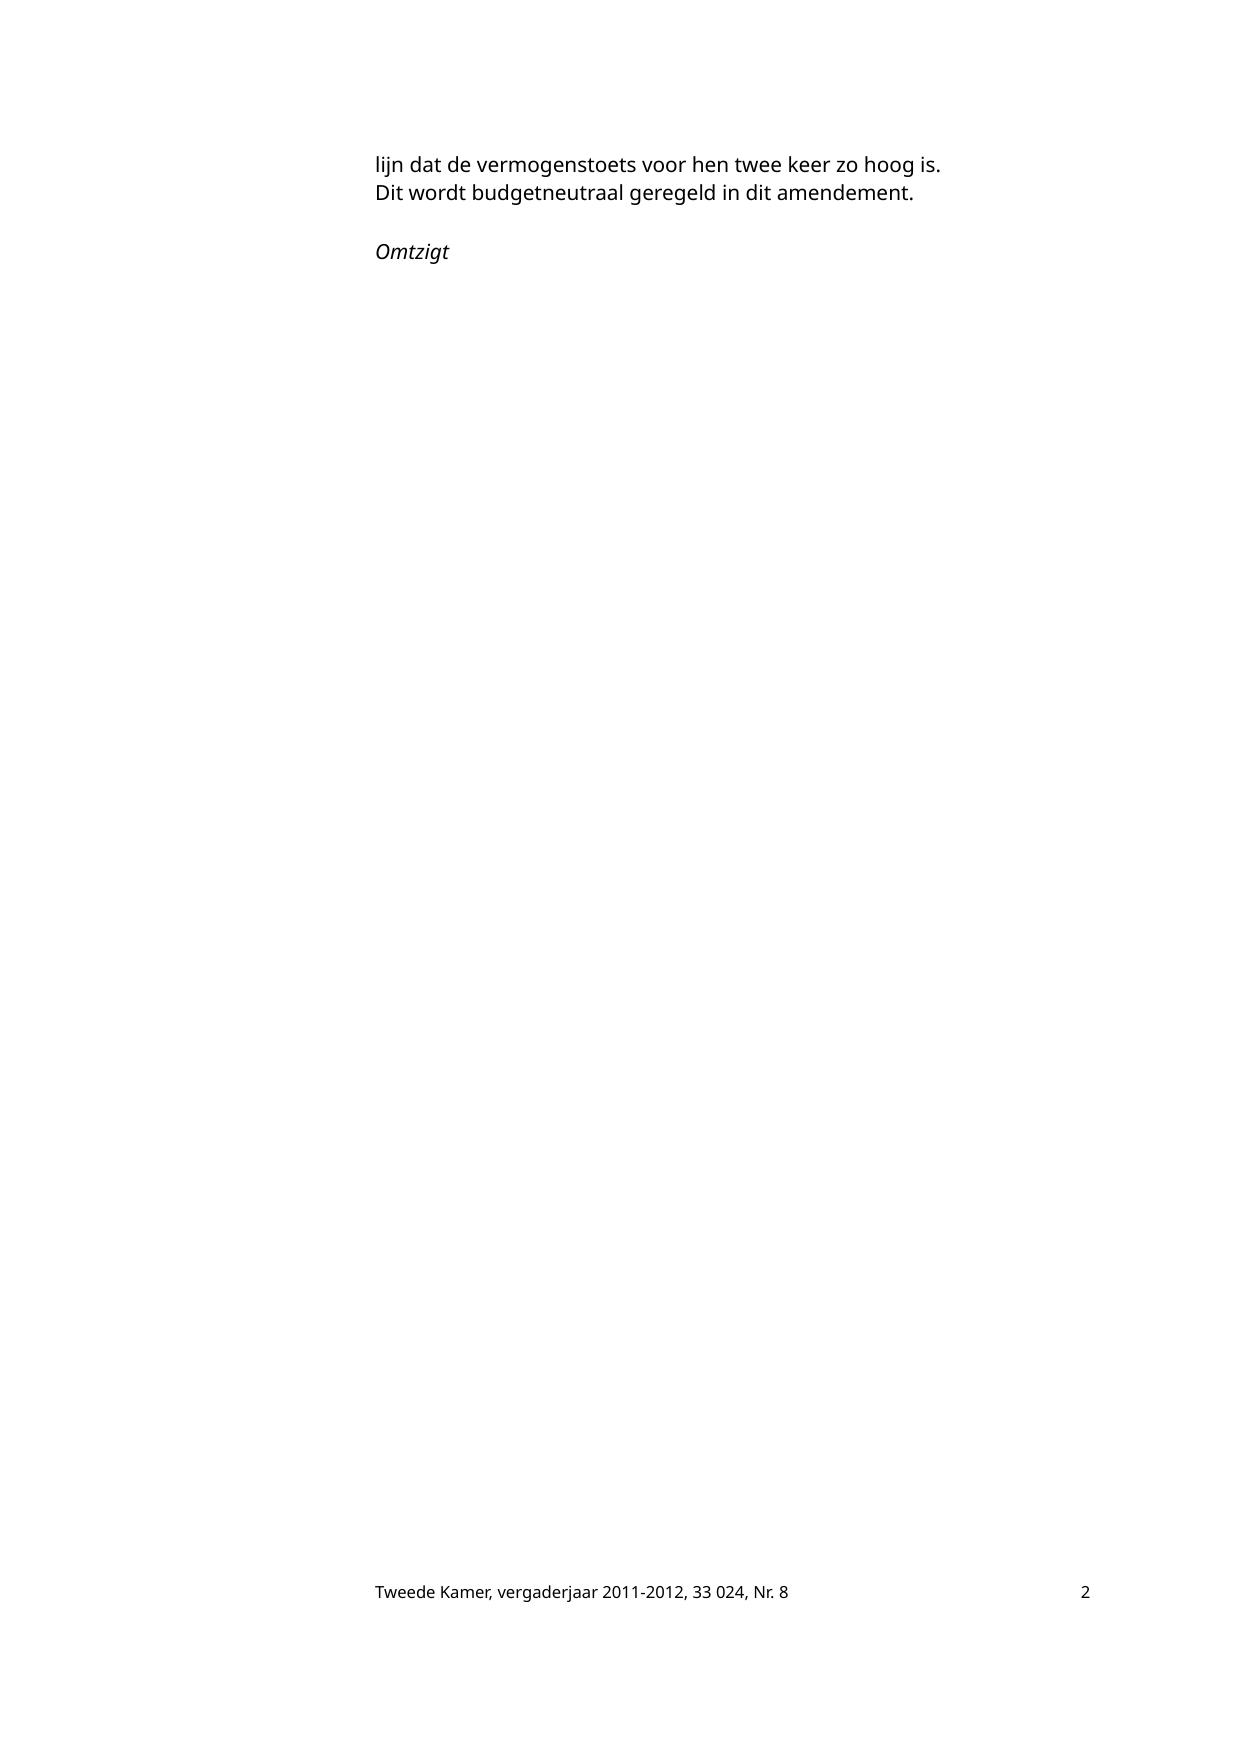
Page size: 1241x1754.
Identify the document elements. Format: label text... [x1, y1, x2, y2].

text lijn dat de vermogenstoets voor hen twee keer zo hoog is. [375, 150, 1090, 178]
text Omtzigt [375, 237, 1090, 265]
text Dit wordt budgetneutraal geregeld in dit amendement. [375, 178, 1090, 207]
